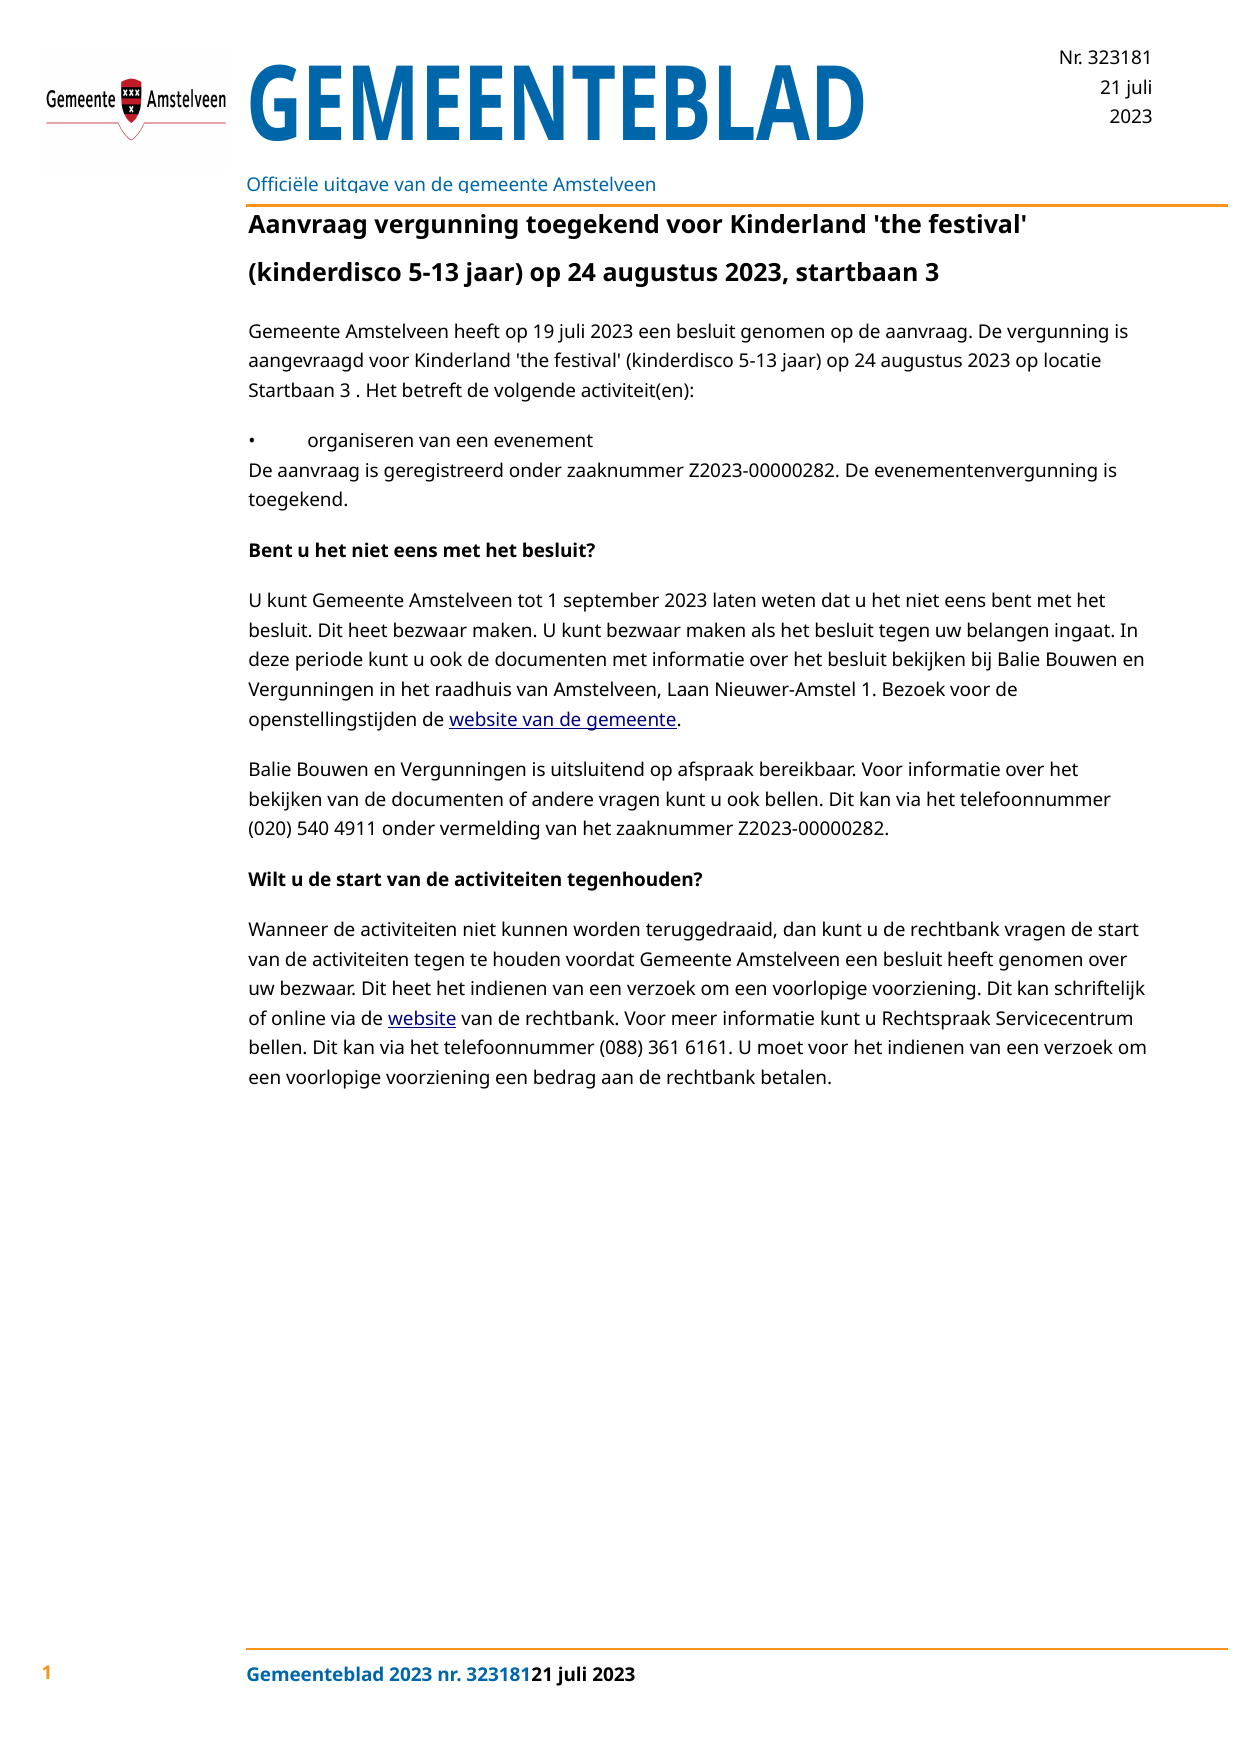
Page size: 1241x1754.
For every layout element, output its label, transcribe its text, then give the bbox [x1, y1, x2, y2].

text Wilt u de start van de activiteiten tegenhouden? [248, 866, 1152, 892]
text Aanvraag vergunning toegekend voor Kinderland 'the festival' (kinderdisco 5-13 jaar) op 24 augustus 2023, startbaan 3 [248, 207, 1152, 288]
text De aanvraag is geregistreerd onder zaaknummer Z2023-00000282. De evenementenvergunning is toegekend. [248, 457, 1152, 512]
text U kunt Gemeente Amstelveen tot 1 september 2023 laten weten dat u het niet eens bent met het besluit. Dit heet bezwaar maken. U kunt bezwaar maken als het besluit tegen uw belangen ingaat. In deze periode kunt u ook de documenten met informatie over het besluit bekijken bij Balie Bouwen en Vergunningen in het raadhuis van Amstelveen, Laan Nieuwer-Amstel 1. Bezoek voor de openstellingstijden de website van de gemeente. [248, 587, 1152, 732]
text Bent u het niet eens met het besluit? [248, 537, 1152, 563]
text Balie Bouwen en Vergunningen is uitsluitend op afspraak bereikbaar. Voor informatie over het bekijken van de documenten of andere vragen kunt u ook bellen. Dit kan via het telefoonnummer (020) 540 4911 onder vermelding van het zaaknummer Z2023-00000282. [248, 756, 1152, 841]
text Gemeente Amstelveen heeft op 19 juli 2023 een besluit genomen op de aanvraag. De vergunning is aangevraagd voor Kinderland 'the festival' (kinderdisco 5-13 jaar) op 24 augustus 2023 op locatie Startbaan 3 . Het betreft de volgende activiteit(en): [248, 318, 1152, 403]
picture [41, 47, 231, 172]
list organiseren van een evenement [248, 427, 1152, 453]
text Wanneer de activiteiten niet kunnen worden teruggedraaid, dan kunt u de rechtbank vragen de start van de activiteiten tegen te houden voordat Gemeente Amstelveen een besluit heeft genomen over uw bezwaar. Dit heet het indienen van een verzoek om een voorlopige voorziening. Dit kan schriftelijk of online via de website van de rechtbank. Voor meer informatie kunt u Rechtspraak Servicecentrum bellen. Dit kan via het telefoonnummer (088) 361 6161. U moet voor het indienen van een verzoek om een voorlopige voorziening een bedrag aan de rechtbank betalen. [248, 916, 1152, 1090]
